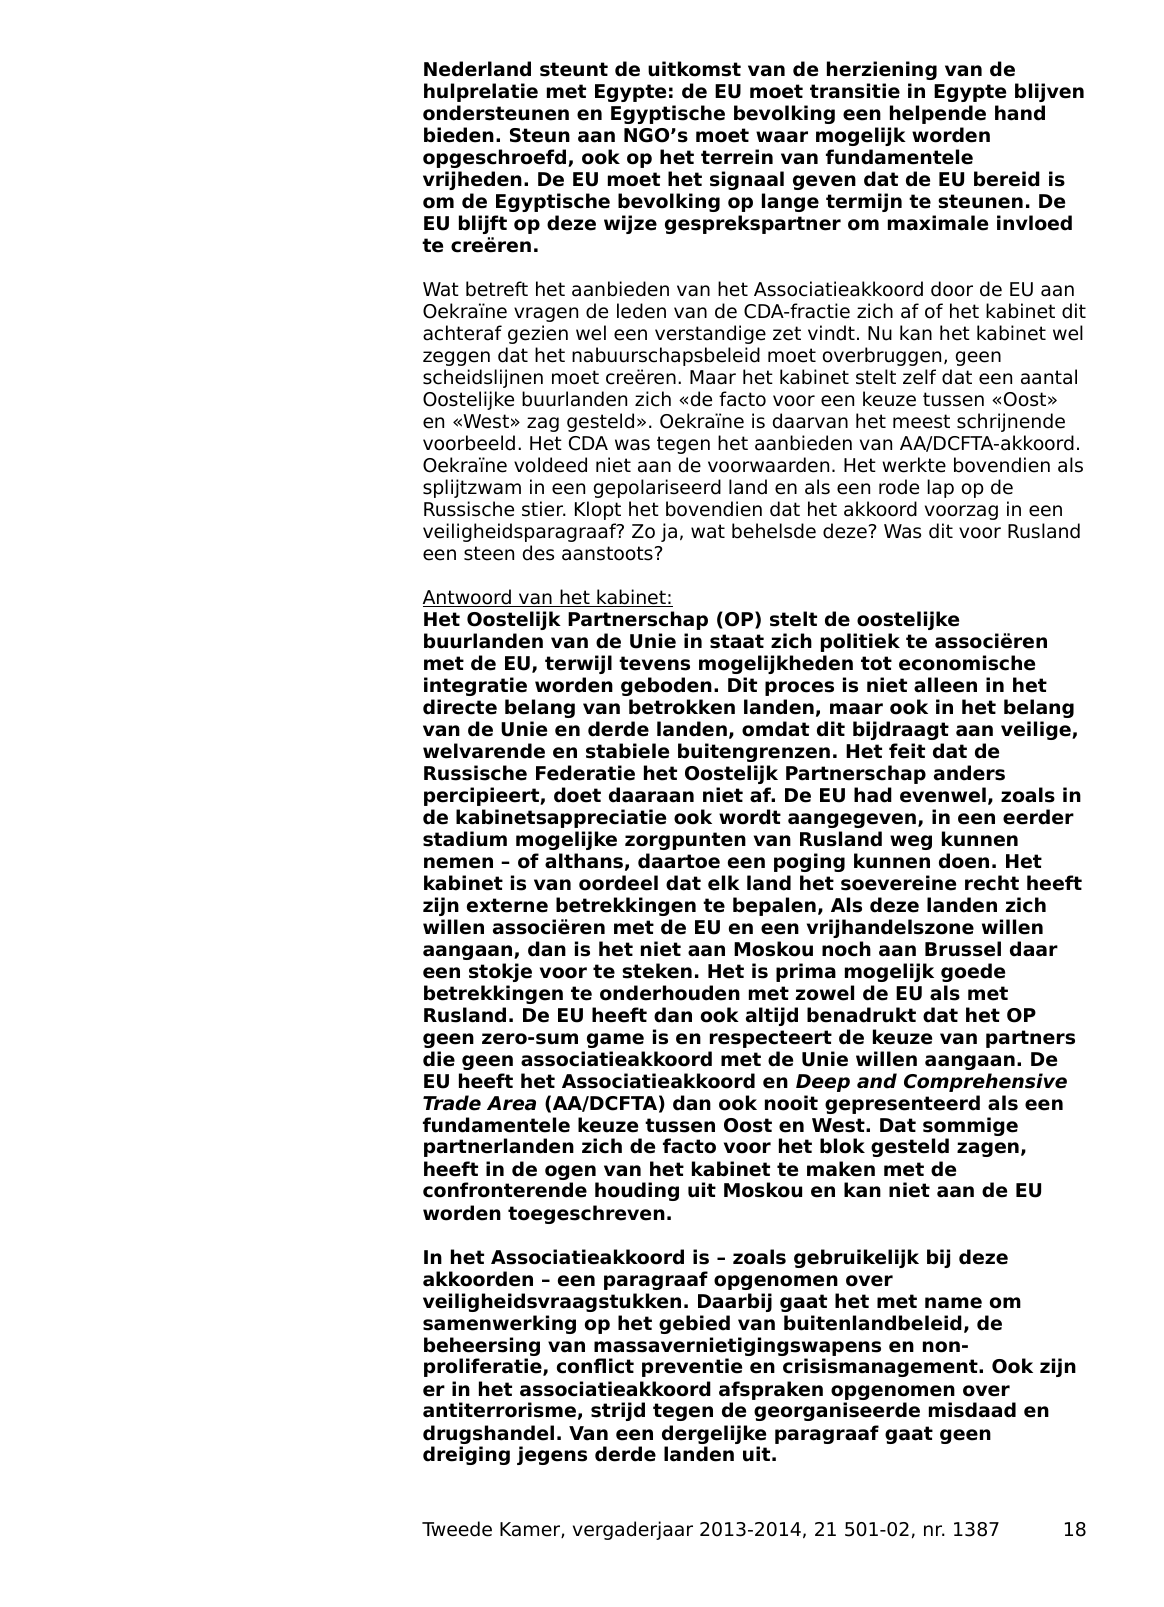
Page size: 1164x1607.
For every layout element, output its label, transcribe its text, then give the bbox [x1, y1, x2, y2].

text Antwoord van het kabinet: [422, 587, 1087, 609]
text Wat betreft het aanbieden van het Associatieakkoord door de EU aan Oekraïne vragen de leden van de CDA-fractie zich af of het kabinet dit achteraf gezien wel een verstandige zet vindt. Nu kan het kabinet wel zeggen dat het nabuurschapsbeleid moet overbruggen, geen scheidslijnen moet creëren. Maar het kabinet stelt zelf dat een aantal Oostelijke buurlanden zich «de facto voor een keuze tussen «Oost» en «West» zag gesteld». Oekraïne is daarvan het meest schrijnende voorbeeld. Het CDA was tegen het aanbieden van AA/DCFTA-akkoord. Oekraïne voldeed niet aan de voorwaarden. Het werkte bovendien als splijtzwam in een gepolariseerd land en als een rode lap op de Russische stier. Klopt het bovendien dat het akkoord voorzag in een veiligheidsparagraaf? Zo ja, wat behelsde deze? Was dit voor Rusland een steen des aanstoots? [422, 279, 1087, 565]
text In het Associatieakkoord is – zoals gebruikelijk bij deze akkoorden – een paragraaf opgenomen over veiligheidsvraagstukken. Daarbij gaat het met name om samenwerking op het gebied van buitenlandbeleid, de beheersing van massavernietigingswapens en non-proliferatie, conflict preventie en crisismanagement. Ook zijn er in het associatieakkoord afspraken opgenomen over antiterrorisme, strijd tegen de georganiseerde misdaad en drugshandel. Van een dergelijke paragraaf gaat geen dreiging jegens derde landen uit. [422, 1247, 1087, 1466]
text Het Oostelijk Partnerschap (OP) stelt de oostelijke buurlanden van de Unie in staat zich politiek te associëren met de EU, terwijl tevens mogelijkheden tot economische integratie worden geboden. Dit proces is niet alleen in het directe belang van betrokken landen, maar ook in het belang van de Unie en derde landen, omdat dit bijdraagt aan veilige, welvarende en stabiele buitengrenzen. Het feit dat de Russische Federatie het Oostelijk Partnerschap anders percipieert, doet daaraan niet af. De EU had evenwel, zoals in de kabinetsappreciatie ook wordt aangegeven, in een eerder stadium mogelijke zorgpunten van Rusland weg kunnen nemen – of althans, daartoe een poging kunnen doen. Het kabinet is van oordeel dat elk land het soevereine recht heeft zijn externe betrekkingen te bepalen, Als deze landen zich willen associëren met de EU en een vrijhandelszone willen aangaan, dan is het niet aan Moskou noch aan Brussel daar een stokje voor te steken. Het is prima mogelijk goede betrekkingen te onderhouden met zowel de EU als met Rusland. De EU heeft dan ook altijd benadrukt dat het OP geen zero-sum game is en respecteert de keuze van partners die geen associatieakkoord met de Unie willen aangaan. De EU heeft het Associatieakkoord en Deep and Comprehensive Trade Area (AA/DCFTA) dan ook nooit gepresenteerd als een fundamentele keuze tussen Oost en West. Dat sommige partnerlanden zich de facto voor het blok gesteld zagen, heeft in de ogen van het kabinet te maken met de confronterende houding uit Moskou en kan niet aan de EU worden toegeschreven. [422, 609, 1087, 1224]
text Nederland steunt de uitkomst van de herziening van de hulprelatie met Egypte: de EU moet transitie in Egypte blijven ondersteunen en Egyptische bevolking een helpende hand bieden. Steun aan NGO’s moet waar mogelijk worden opgeschroefd, ook op het terrein van fundamentele vrijheden. De EU moet het signaal geven dat de EU bereid is om de Egyptische bevolking op lange termijn te steunen. De EU blijft op deze wijze gesprekspartner om maximale invloed te creëren. [422, 59, 1087, 257]
